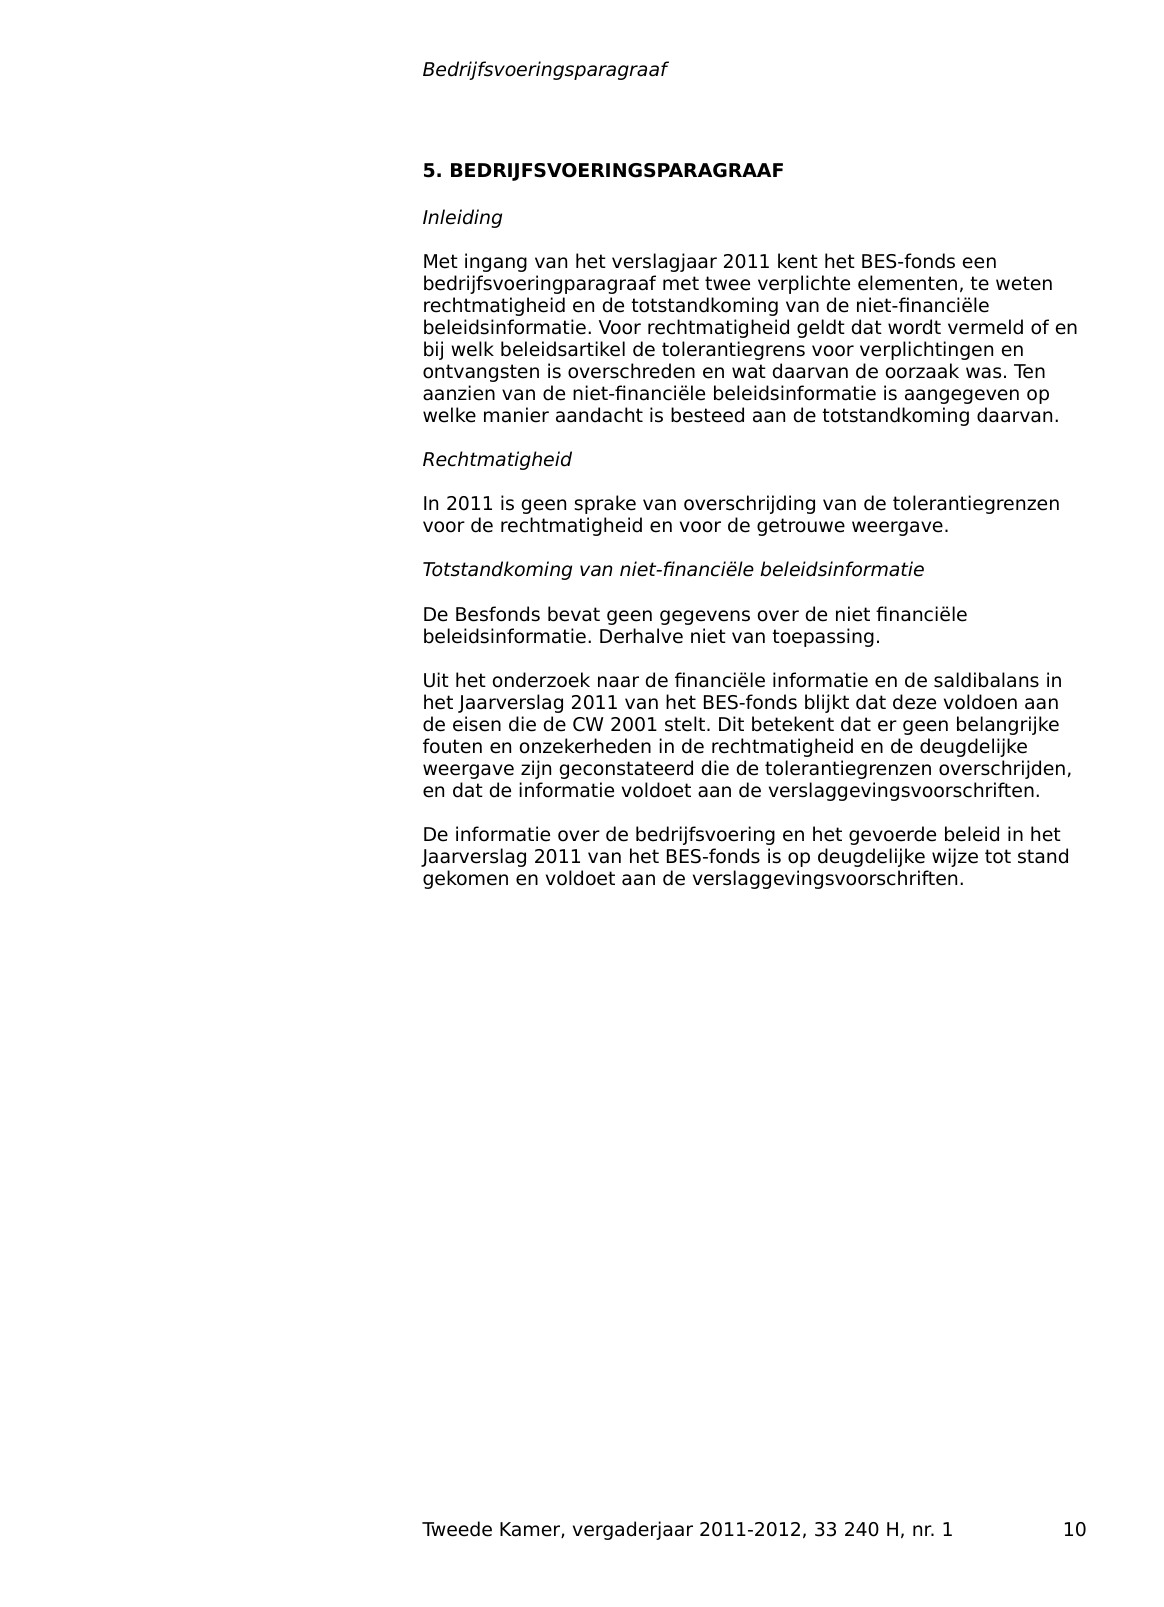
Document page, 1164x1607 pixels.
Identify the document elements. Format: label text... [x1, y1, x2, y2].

subtitle Totstandkoming van niet-financiële beleidsinformatie [422, 559, 1087, 581]
text De Besfonds bevat geen gegevens over de niet financiële beleidsinformatie. Derhalve niet van toepassing. [422, 603, 1087, 647]
subtitle Rechtmatigheid [422, 449, 1087, 471]
subtitle Inleiding [422, 207, 1087, 229]
text Uit het onderzoek naar de financiële informatie en de saldibalans in het Jaarverslag 2011 van het BES-fonds blijkt dat deze voldoen aan de eisen die de CW 2001 stelt. Dit betekent dat er geen belangrijke fouten en onzekerheden in de rechtmatigheid en de deugdelijke weergave zijn geconstateerd die de tolerantiegrenzen overschrijden, en dat de informatie voldoet aan de verslaggevingsvoorschriften. [422, 670, 1087, 802]
subtitle 5. BEDRIJFSVOERINGSPARAGRAAF [422, 160, 1087, 182]
text De informatie over de bedrijfsvoering en het gevoerde beleid in het Jaarverslag 2011 van het BES-fonds is op deugdelijke wijze tot stand gekomen en voldoet aan de verslaggevingsvoorschriften. [422, 824, 1087, 890]
text In 2011 is geen sprake van overschrijding van de tolerantiegrenzen voor de rechtmatigheid en voor de getrouwe weergave. [422, 493, 1087, 537]
text Met ingang van het verslagjaar 2011 kent het BES-fonds een bedrijfsvoeringparagraaf met twee verplichte elementen, te weten rechtmatigheid en de totstandkoming van de niet-financiële beleidsinformatie. Voor rechtmatigheid geldt dat wordt vermeld of en bij welk beleidsartikel de tolerantiegrens voor verplichtingen en ontvangsten is overschreden en wat daarvan de oorzaak was. Ten aanzien van de niet-financiële beleidsinformatie is aangegeven op welke manier aandacht is besteed aan de totstandkoming daarvan. [422, 251, 1087, 427]
